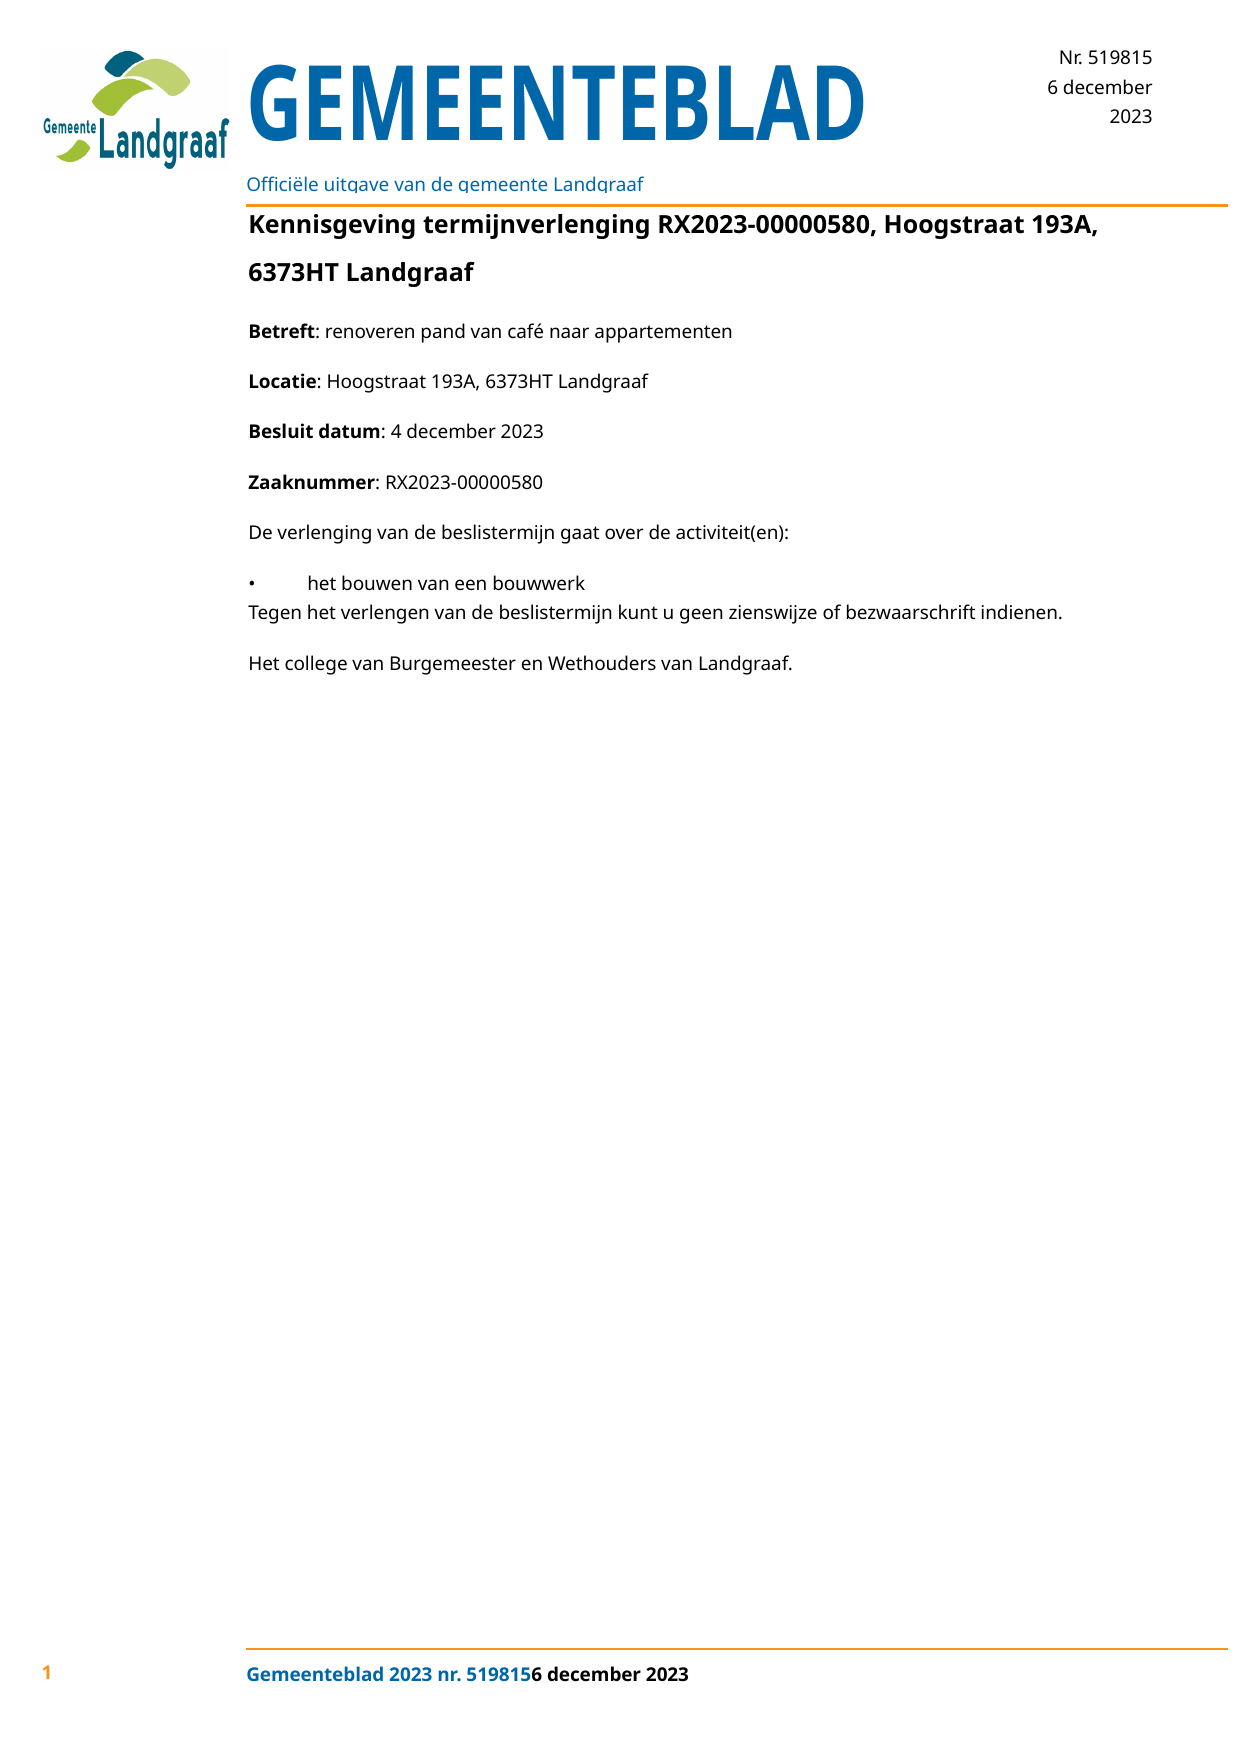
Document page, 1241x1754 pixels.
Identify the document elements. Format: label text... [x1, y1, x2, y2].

list het bouwen van een bouwwerk [248, 570, 1152, 596]
text Betreft: renoveren pand van café naar appartementen [248, 318, 1152, 344]
text Tegen het verlengen van de beslistermijn kunt u geen zienswijze of bezwaarschrift indienen. [248, 599, 1152, 625]
picture [41, 47, 231, 172]
text Besluit datum: 4 december 2023 [248, 419, 1152, 444]
text Kennisgeving termijnverlenging RX2023-00000580, Hoogstraat 193A, 6373HT Landgraaf [248, 207, 1152, 288]
text Zaaknummer: RX2023-00000580 [248, 469, 1152, 495]
text Locatie: Hoogstraat 193A, 6373HT Landgraaf [248, 368, 1152, 394]
text De verlenging van de beslistermijn gaat over de activiteit(en): [248, 519, 1152, 545]
text Het college van Burgemeester en Wethouders van Landgraaf. [248, 650, 1152, 676]
